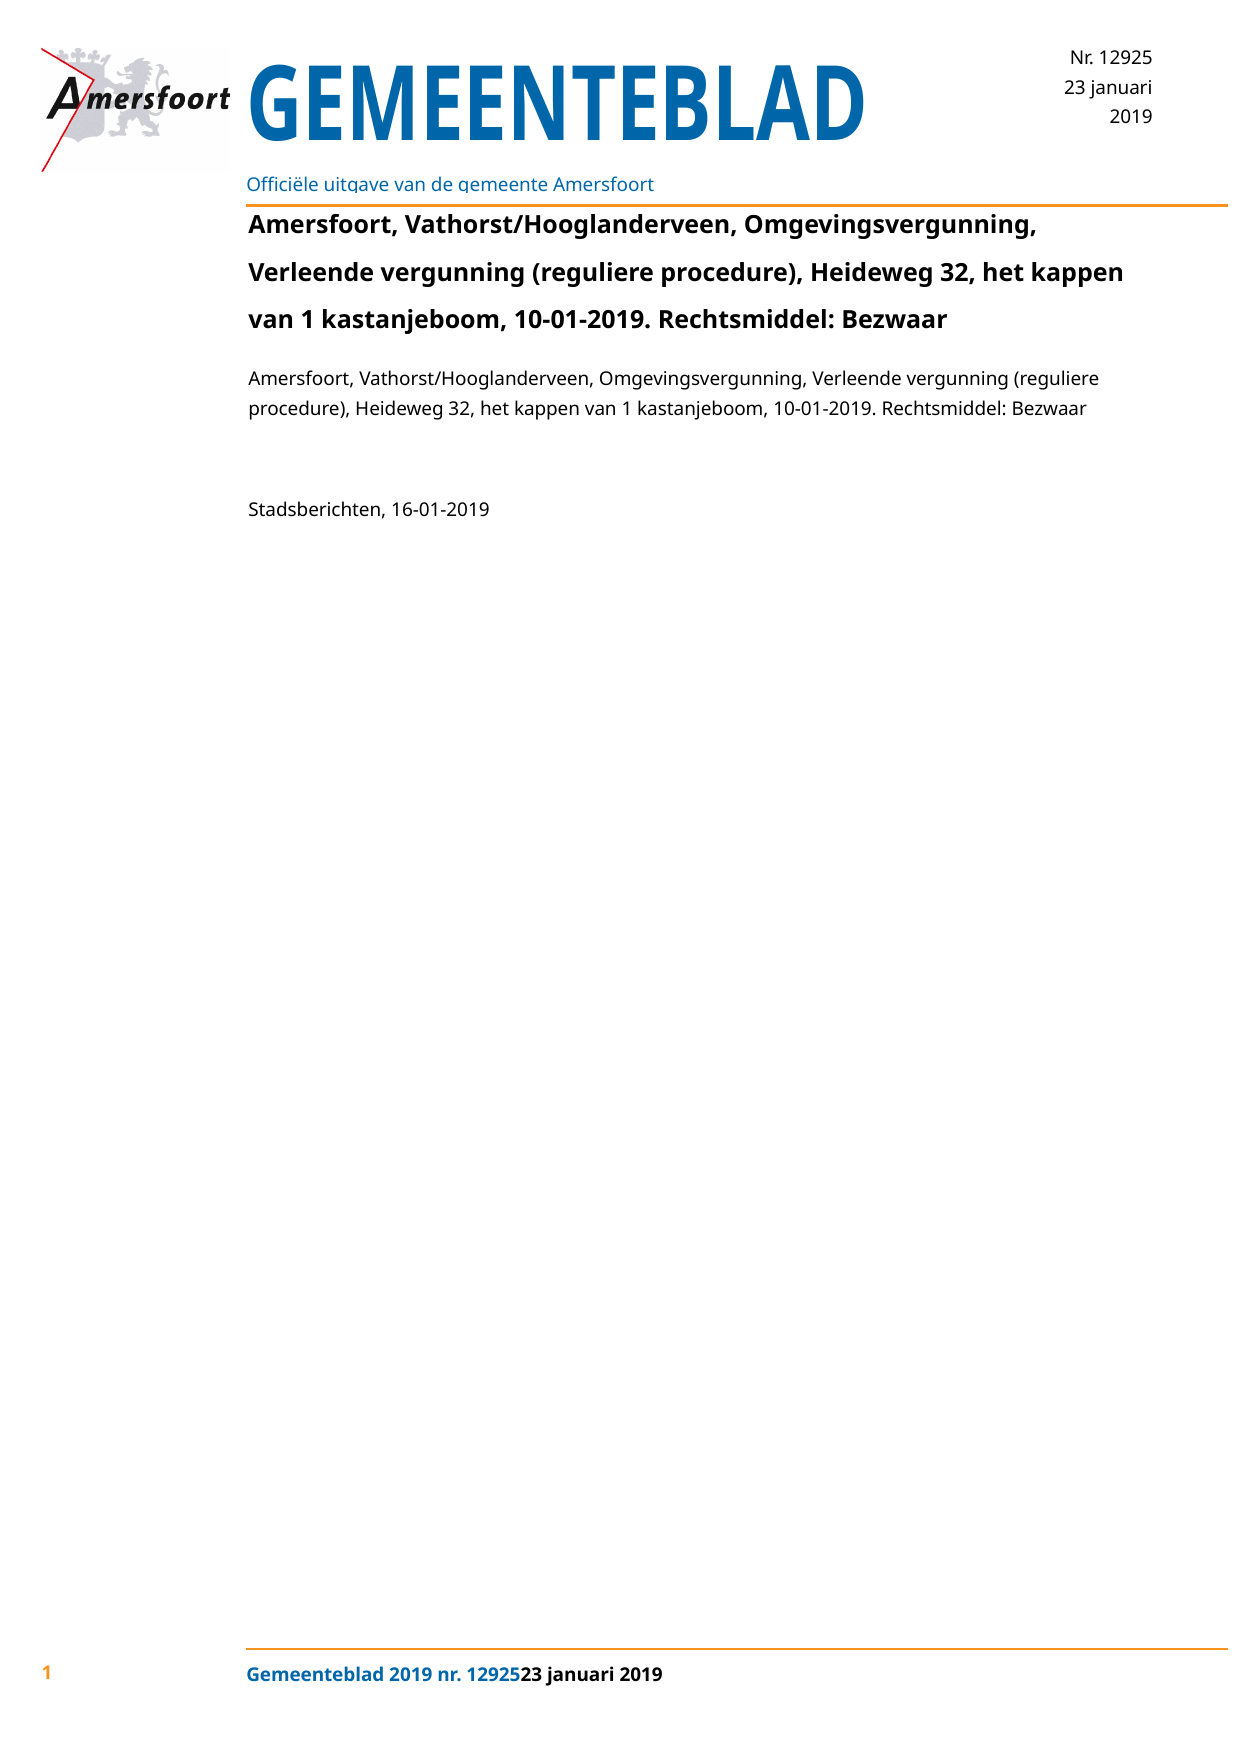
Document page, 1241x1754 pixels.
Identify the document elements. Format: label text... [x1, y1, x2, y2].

picture [41, 47, 231, 172]
text Stadsberichten, 16-01-2019 [248, 496, 1152, 522]
text Amersfoort, Vathorst/Hooglanderveen, Omgevingsvergunning, Verleende vergunning (reguliere procedure), Heideweg 32, het kappen van 1 kastanjeboom, 10-01-2019. Rechtsmiddel: Bezwaar [248, 207, 1152, 336]
text Amersfoort, Vathorst/Hooglanderveen, Omgevingsvergunning, Verleende vergunning (reguliere procedure), Heideweg 32, het kappen van 1 kastanjeboom, 10-01-2019. Rechtsmiddel: Bezwaar [248, 366, 1152, 421]
